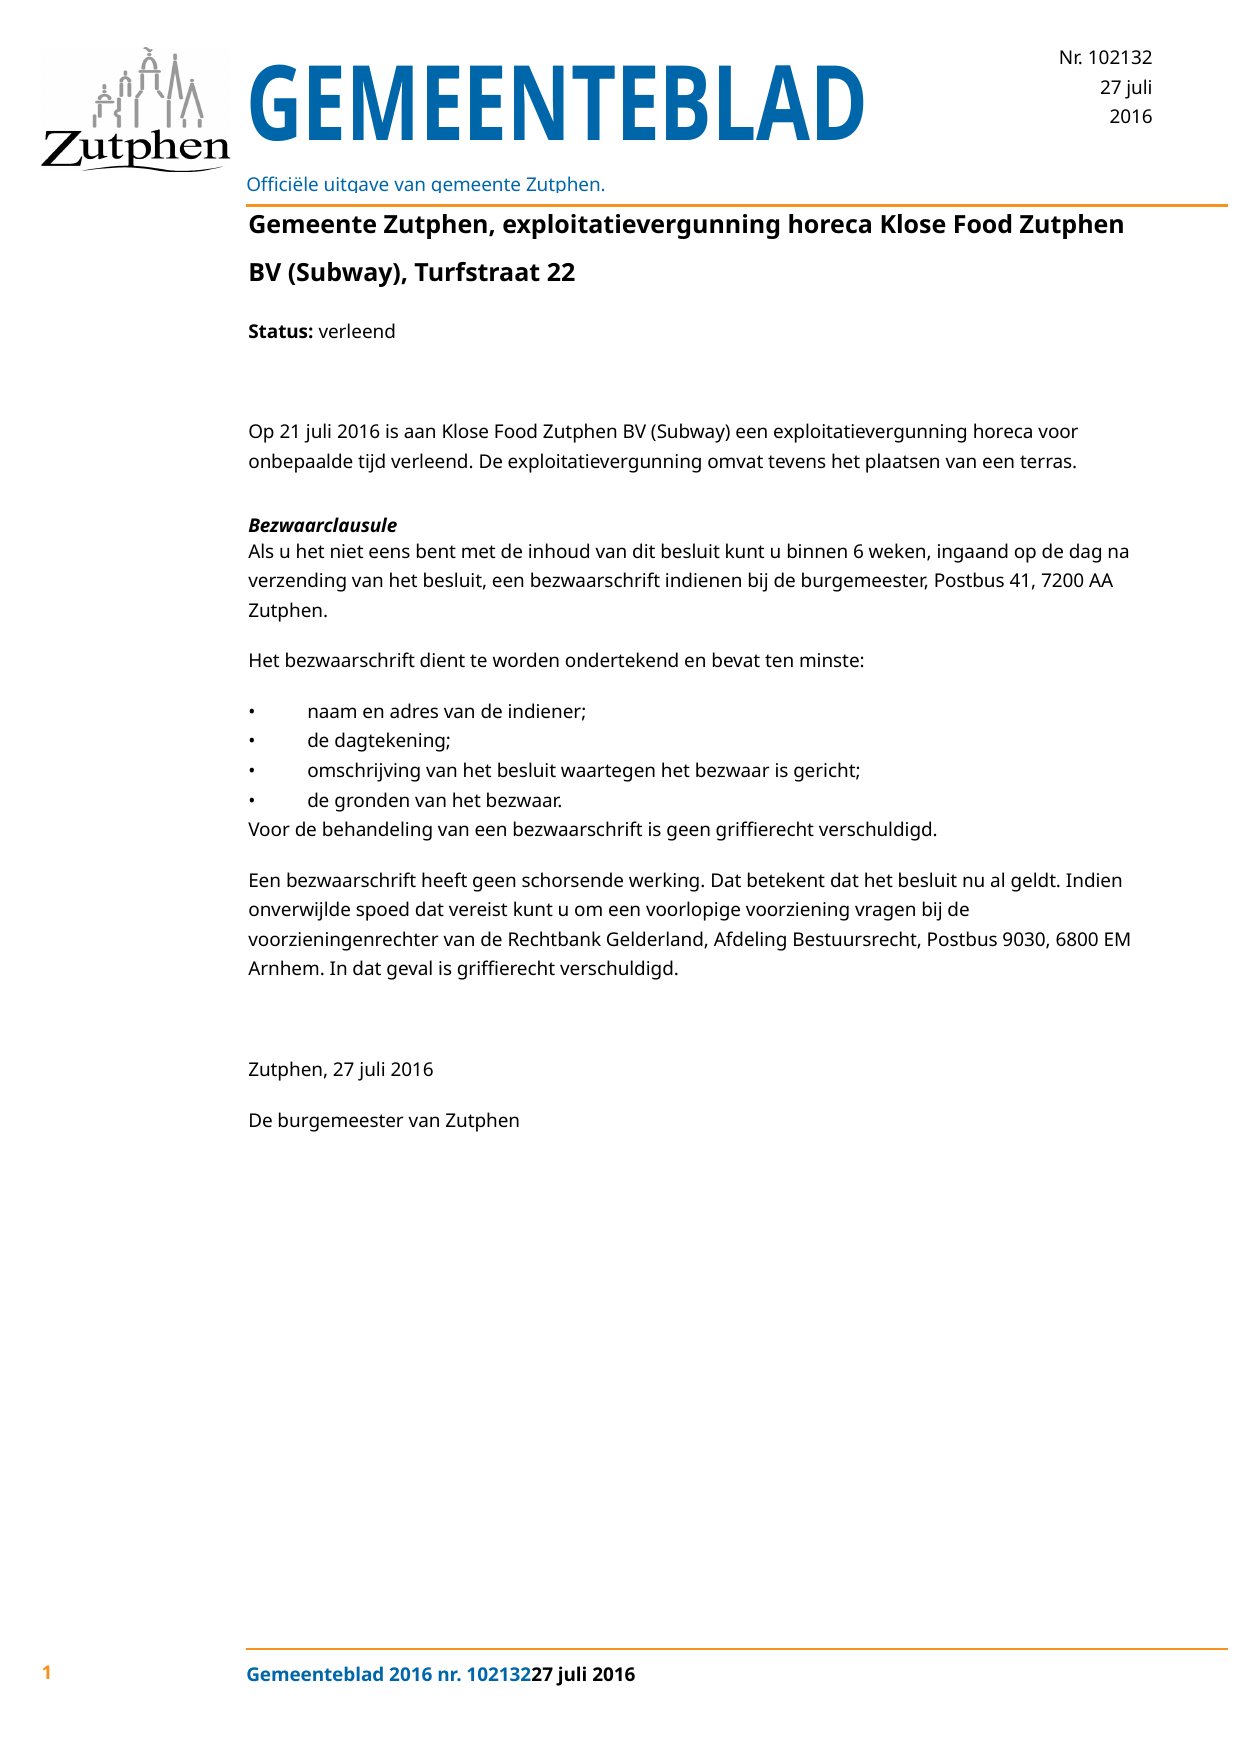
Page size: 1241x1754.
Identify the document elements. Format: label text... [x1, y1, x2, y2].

list naam en adres van de indiener; [248, 698, 1152, 724]
text Zutphen, 27 juli 2016 [248, 1056, 1152, 1082]
list de gronden van het bezwaar. [248, 787, 1152, 812]
text Status: verleend [248, 318, 1152, 344]
list omschrijving van het besluit waartegen het bezwaar is gericht; [248, 757, 1152, 783]
text Op 21 juli 2016 is aan Klose Food Zutphen BV (Subway) een exploitatievergunning horeca voor onbepaalde tijd verleend. De exploitatievergunning omvat tevens het plaatsen van een terras. [248, 419, 1152, 474]
text Gemeente Zutphen, exploitatievergunning horeca Klose Food Zutphen BV (Subway), Turfstraat 22 [248, 207, 1152, 288]
text Het bezwaarschrift dient te worden ondertekend en bevat ten minste: [248, 648, 1152, 673]
text Voor de behandeling van een bezwaarschrift is geen griffierecht verschuldigd. [248, 816, 1152, 842]
picture [41, 47, 231, 172]
text Als u het niet eens bent met de inhoud van dit besluit kunt u binnen 6 weken, ingaand op de dag na verzending van het besluit, een bezwaarschrift indienen bij de burgemeester, Postbus 41, 7200 AA Zutphen. [248, 538, 1152, 623]
text De burgemeester van Zutphen [248, 1107, 1152, 1132]
text Een bezwaarschrift heeft geen schorsende werking. Dat betekent dat het besluit nu al geldt. Indien onverwijlde spoed dat vereist kunt u om een voorlopige voorziening vragen bij de voorzieningenrechter van de Rechtbank Gelderland, Afdeling Bestuursrecht, Postbus 9030, 6800 EM Arnhem. In dat geval is griffierecht verschuldigd. [248, 867, 1152, 981]
list de dagtekening; [248, 728, 1152, 753]
text Bezwaarclausule [248, 512, 1152, 538]
